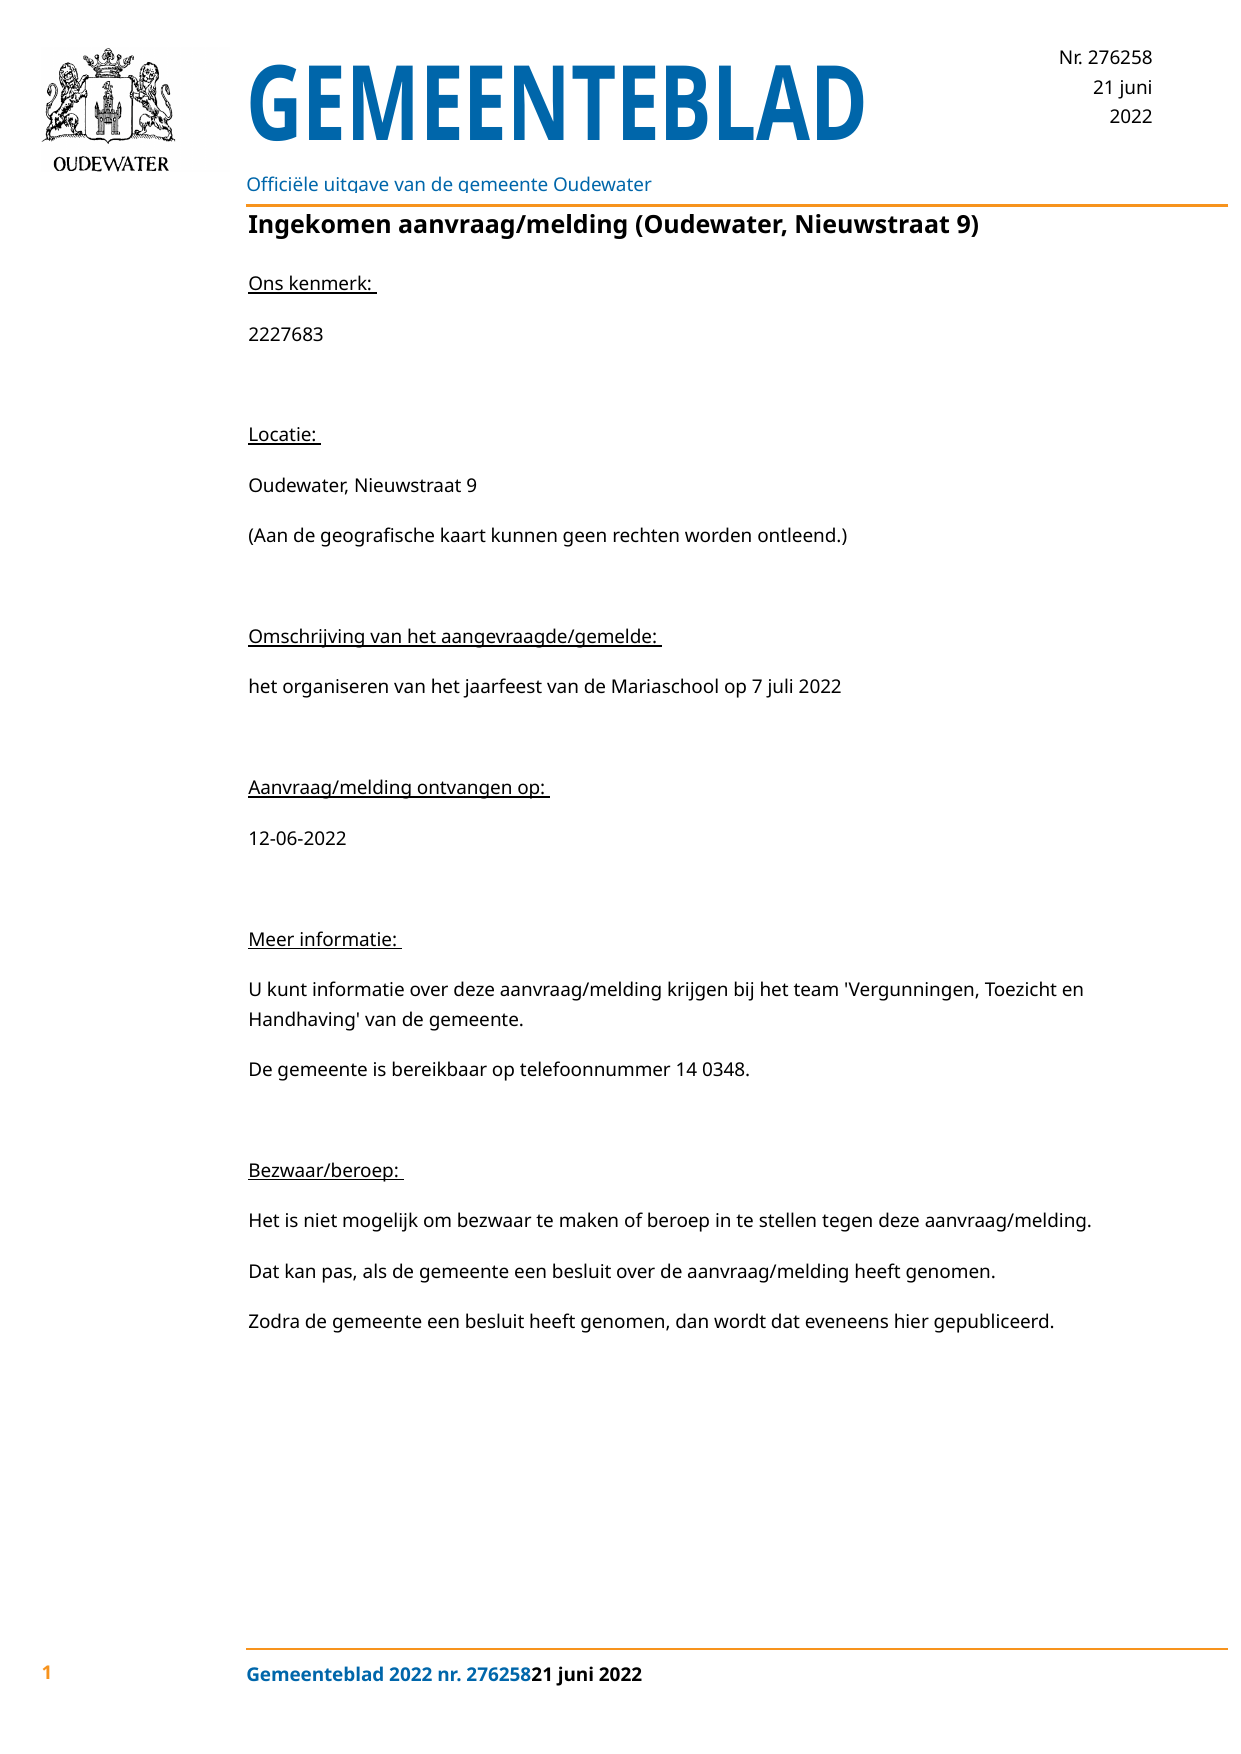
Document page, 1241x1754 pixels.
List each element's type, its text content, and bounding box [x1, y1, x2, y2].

text het organiseren van het jaarfeest van de Mariaschool op 7 juli 2022 [248, 674, 1152, 699]
text Zodra de gemeente een besluit heeft genomen, dan wordt dat eveneens hier gepubliceerd. [248, 1308, 1152, 1334]
text Omschrijving van het aangevraagde/gemelde: [248, 623, 1152, 649]
text De gemeente is bereikbaar op telefoonnummer 14 0348. [248, 1056, 1152, 1082]
text 12-06-2022 [248, 825, 1152, 851]
text Ons kenmerk: [248, 270, 1152, 296]
text Ingekomen aanvraag/melding (Oudewater, Nieuwstraat 9) [248, 207, 1152, 241]
picture [41, 47, 231, 172]
text 2227683 [248, 321, 1152, 346]
text (Aan de geografische kaart kunnen geen rechten worden ontleend.) [248, 522, 1152, 548]
text Meer informatie: [248, 926, 1152, 951]
text Bezwaar/beroep: [248, 1157, 1152, 1183]
text Locatie: [248, 422, 1152, 447]
text Het is niet mogelijk om bezwaar te maken of beroep in te stellen tegen deze aanvraag/melding. [248, 1207, 1152, 1233]
text Oudewater, Nieuwstraat 9 [248, 472, 1152, 498]
text U kunt informatie over deze aanvraag/melding krijgen bij het team 'Vergunningen, Toezicht en Handhaving' van de gemeente. [248, 976, 1152, 1031]
text Dat kan pas, als de gemeente een besluit over de aanvraag/melding heeft genomen. [248, 1258, 1152, 1283]
text Aanvraag/melding ontvangen op: [248, 774, 1152, 800]
